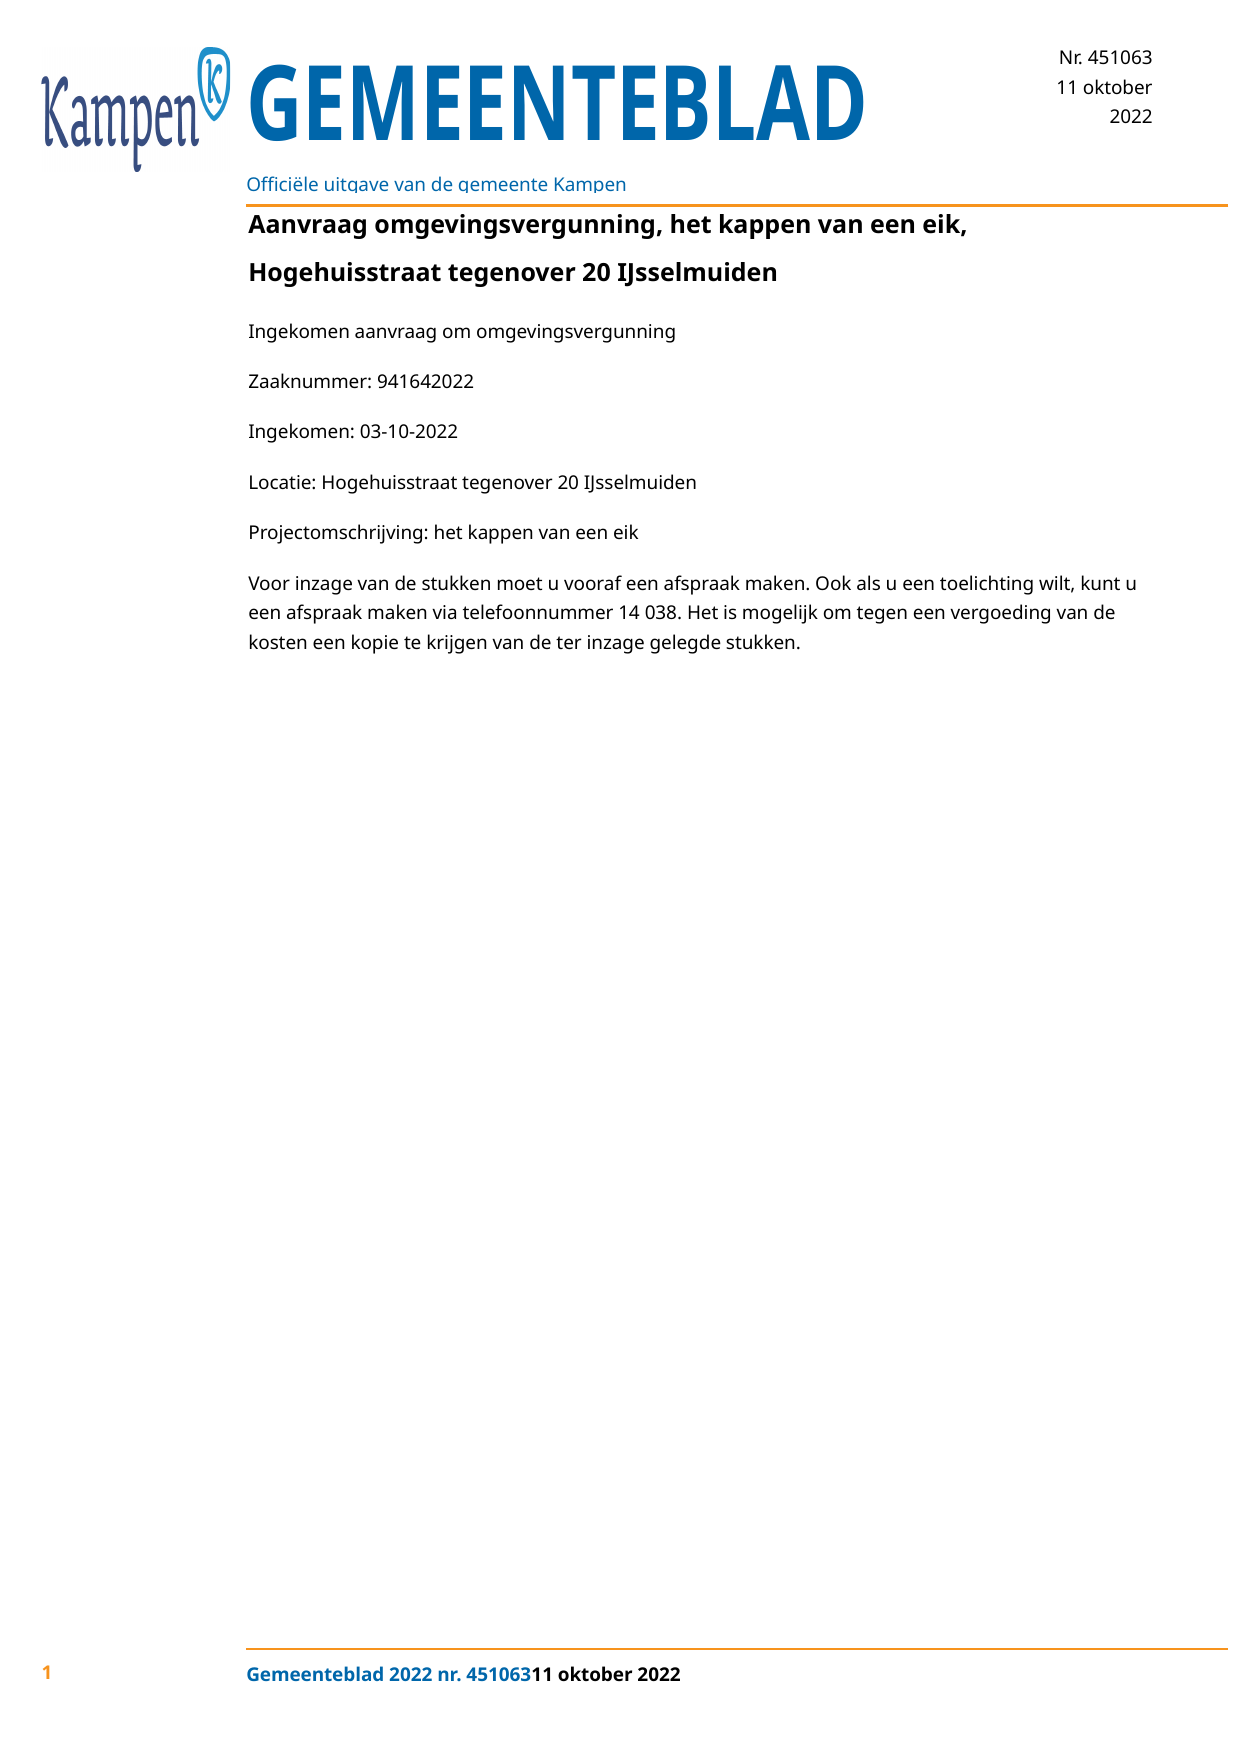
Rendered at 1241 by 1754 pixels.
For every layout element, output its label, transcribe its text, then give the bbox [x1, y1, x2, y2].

text Ingekomen: 03-10-2022 [248, 419, 1152, 444]
text Projectomschrijving: het kappen van een eik [248, 519, 1152, 545]
text Locatie: Hogehuisstraat tegenover 20 IJsselmuiden [248, 469, 1152, 495]
picture [41, 47, 231, 172]
text Voor inzage van de stukken moet u vooraf een afspraak maken. Ook als u een toelichting wilt, kunt u een afspraak maken via telefoonnummer 14 038. Het is mogelijk om tegen een vergoeding van de kosten een kopie te krijgen van de ter inzage gelegde stukken. [248, 570, 1152, 655]
text Ingekomen aanvraag om omgevingsvergunning [248, 318, 1152, 344]
text Zaaknummer: 941642022 [248, 368, 1152, 394]
text Aanvraag omgevingsvergunning, het kappen van een eik, Hogehuisstraat tegenover 20 IJsselmuiden [248, 207, 1152, 288]
